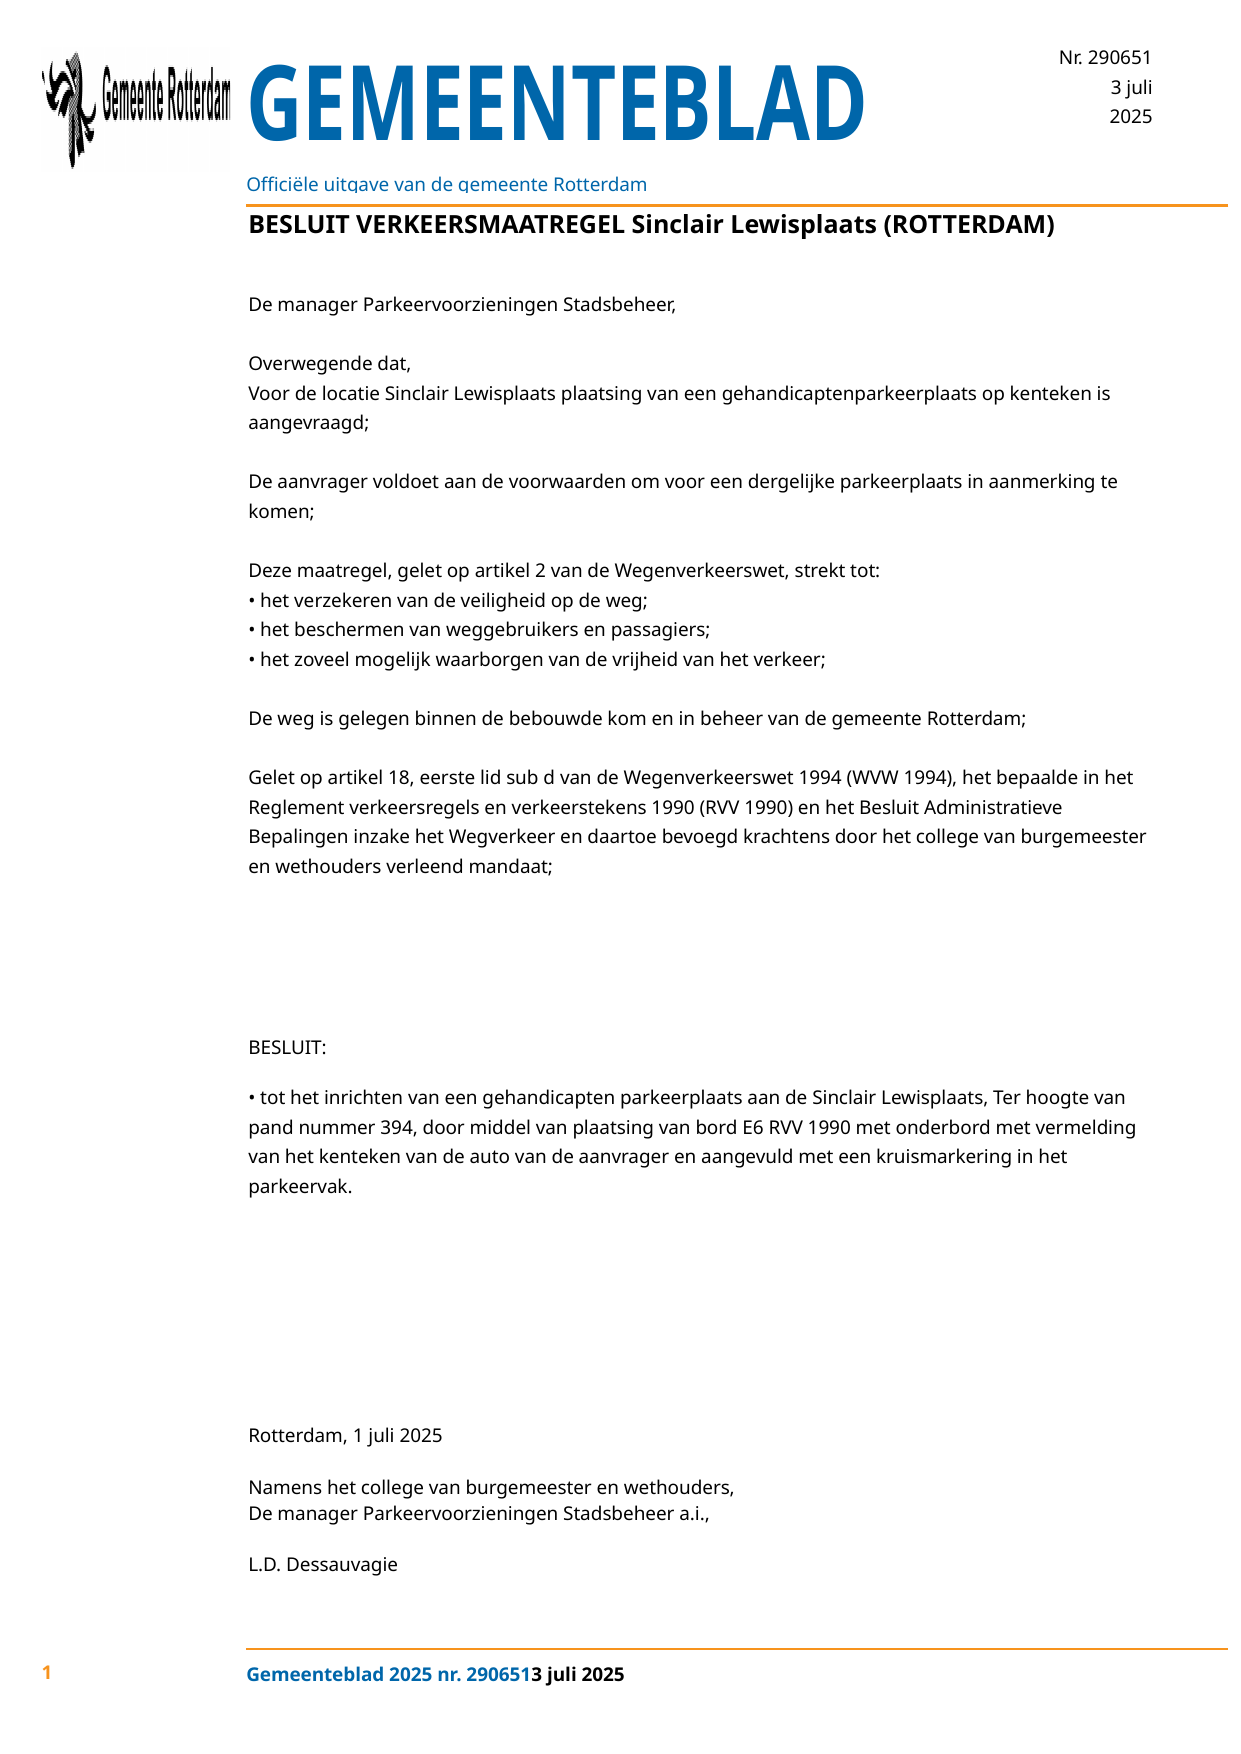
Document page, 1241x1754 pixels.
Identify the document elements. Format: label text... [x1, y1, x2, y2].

text • tot het inrichten van een gehandicapten parkeerplaats aan de Sinclair Lewisplaats, Ter hoogte van pand nummer 394, door middel van plaatsing van bord E6 RVV 1990 met onderbord met vermelding van het kenteken van de auto van de aanvrager en aangevuld met een kruismarkering in het parkeervak. [248, 1084, 1152, 1199]
text De weg is gelegen binnen de bebouwde kom en in beheer van de gemeente Rotterdam; [248, 705, 1152, 731]
text Gelet op artikel 18, eerste lid sub d van de Wegenverkeerswet 1994 (WVW 1994), het bepaalde in het Reglement verkeersregels en verkeerstekens 1990 (RVV 1990) en het Besluit Administratieve Bepalingen inzake het Wegverkeer en daartoe bevoegd krachtens door het college van burgemeester en wethouders verleend mandaat; [248, 764, 1152, 879]
text L.D. Dessauvagie [248, 1551, 1152, 1577]
text BESLUIT VERKEERSMAATREGEL Sinclair Lewisplaats (ROTTERDAM) [248, 207, 1152, 241]
text Deze maatregel, gelet op artikel 2 van de Wegenverkeerswet, strekt tot: [248, 557, 1152, 583]
text De manager Parkeervoorzieningen Stadsbeheer a.i., [248, 1500, 1152, 1526]
text Overwegende dat, [248, 350, 1152, 376]
text BESLUIT: [248, 1034, 1152, 1060]
text • het verzekeren van de veiligheid op de weg; [248, 587, 1152, 613]
text Rotterdam, 1 juli 2025 [248, 1423, 1152, 1448]
text Voor de locatie Sinclair Lewisplaats plaatsing van een gehandicaptenparkeerplaats op kenteken is aangevraagd; [248, 380, 1152, 435]
text De manager Parkeervoorzieningen Stadsbeheer, [248, 291, 1152, 317]
text De aanvrager voldoet aan de voorwaarden om voor een dergelijke parkeerplaats in aanmerking te komen; [248, 468, 1152, 524]
picture [41, 47, 231, 172]
text • het zoveel mogelijk waarborgen van de vrijheid van het verkeer; [248, 646, 1152, 672]
text • het beschermen van weggebruikers en passagiers; [248, 616, 1152, 642]
text Namens het college van burgemeester en wethouders, [248, 1474, 1152, 1500]
